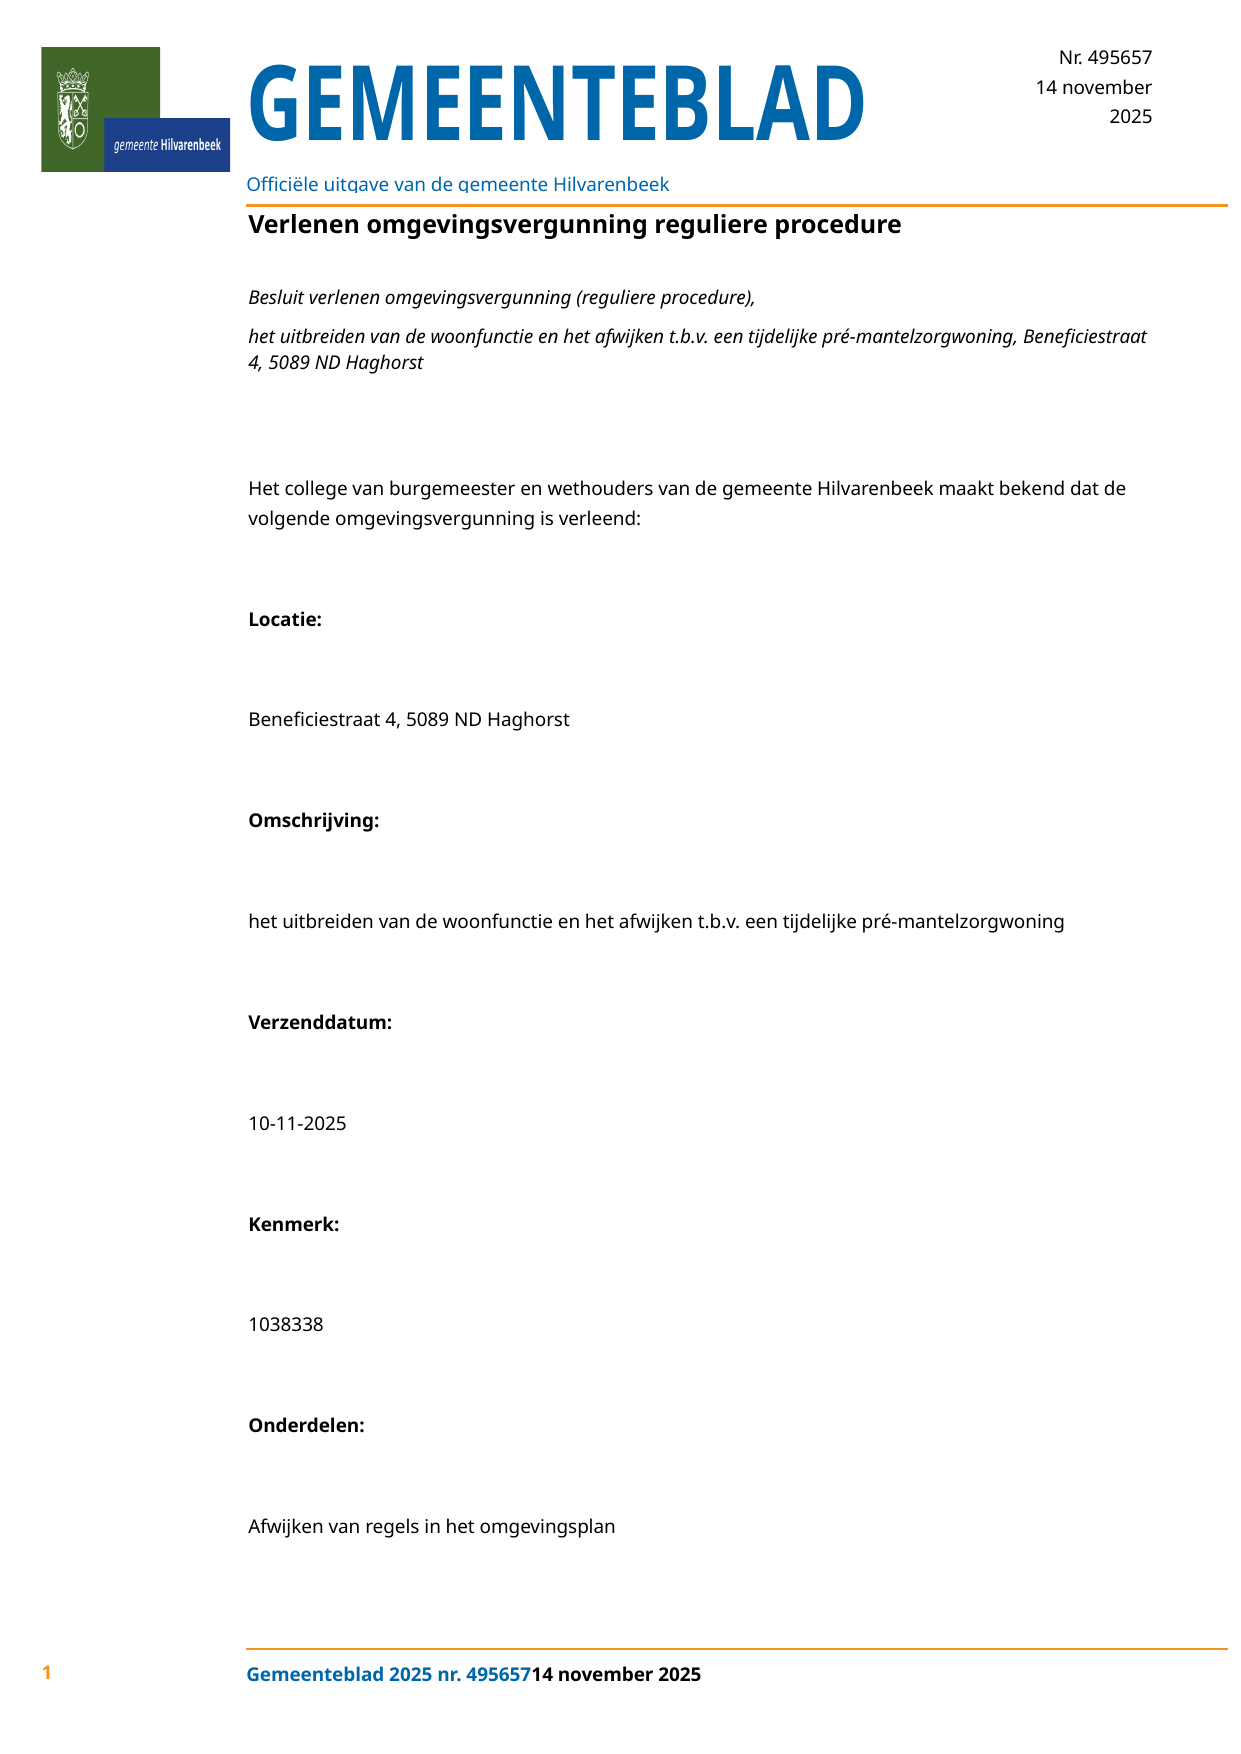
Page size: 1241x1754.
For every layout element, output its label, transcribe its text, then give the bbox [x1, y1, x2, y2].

text Locatie: [248, 606, 1152, 632]
text 10-11-2025 [248, 1110, 1152, 1136]
text Omschrijving: [248, 807, 1152, 833]
picture [41, 47, 231, 172]
text Het college van burgemeester en wethouders van de gemeente Hilvarenbeek maakt bekend dat de volgende omgevingsvergunning is verleend: [248, 475, 1152, 531]
text 1038338 [248, 1312, 1152, 1337]
text Besluit verlenen omgevingsvergunning (reguliere procedure), [248, 284, 1152, 309]
text Verlenen omgevingsvergunning reguliere procedure [248, 207, 1152, 241]
text Beneficiestraat 4, 5089 ND Haghorst [248, 707, 1152, 732]
text Kenmerk: [248, 1211, 1152, 1237]
text het uitbreiden van de woonfunctie en het afwijken t.b.v. een tijdelijke pré-mantelzorgwoning, Beneficiestraat 4, 5089 ND Haghorst [248, 323, 1152, 374]
text het uitbreiden van de woonfunctie en het afwijken t.b.v. een tijdelijke pré-mantelzorgwoning [248, 908, 1152, 934]
text Verzenddatum: [248, 1009, 1152, 1035]
text Afwijken van regels in het omgevingsplan [248, 1513, 1152, 1539]
text Onderdelen: [248, 1412, 1152, 1438]
